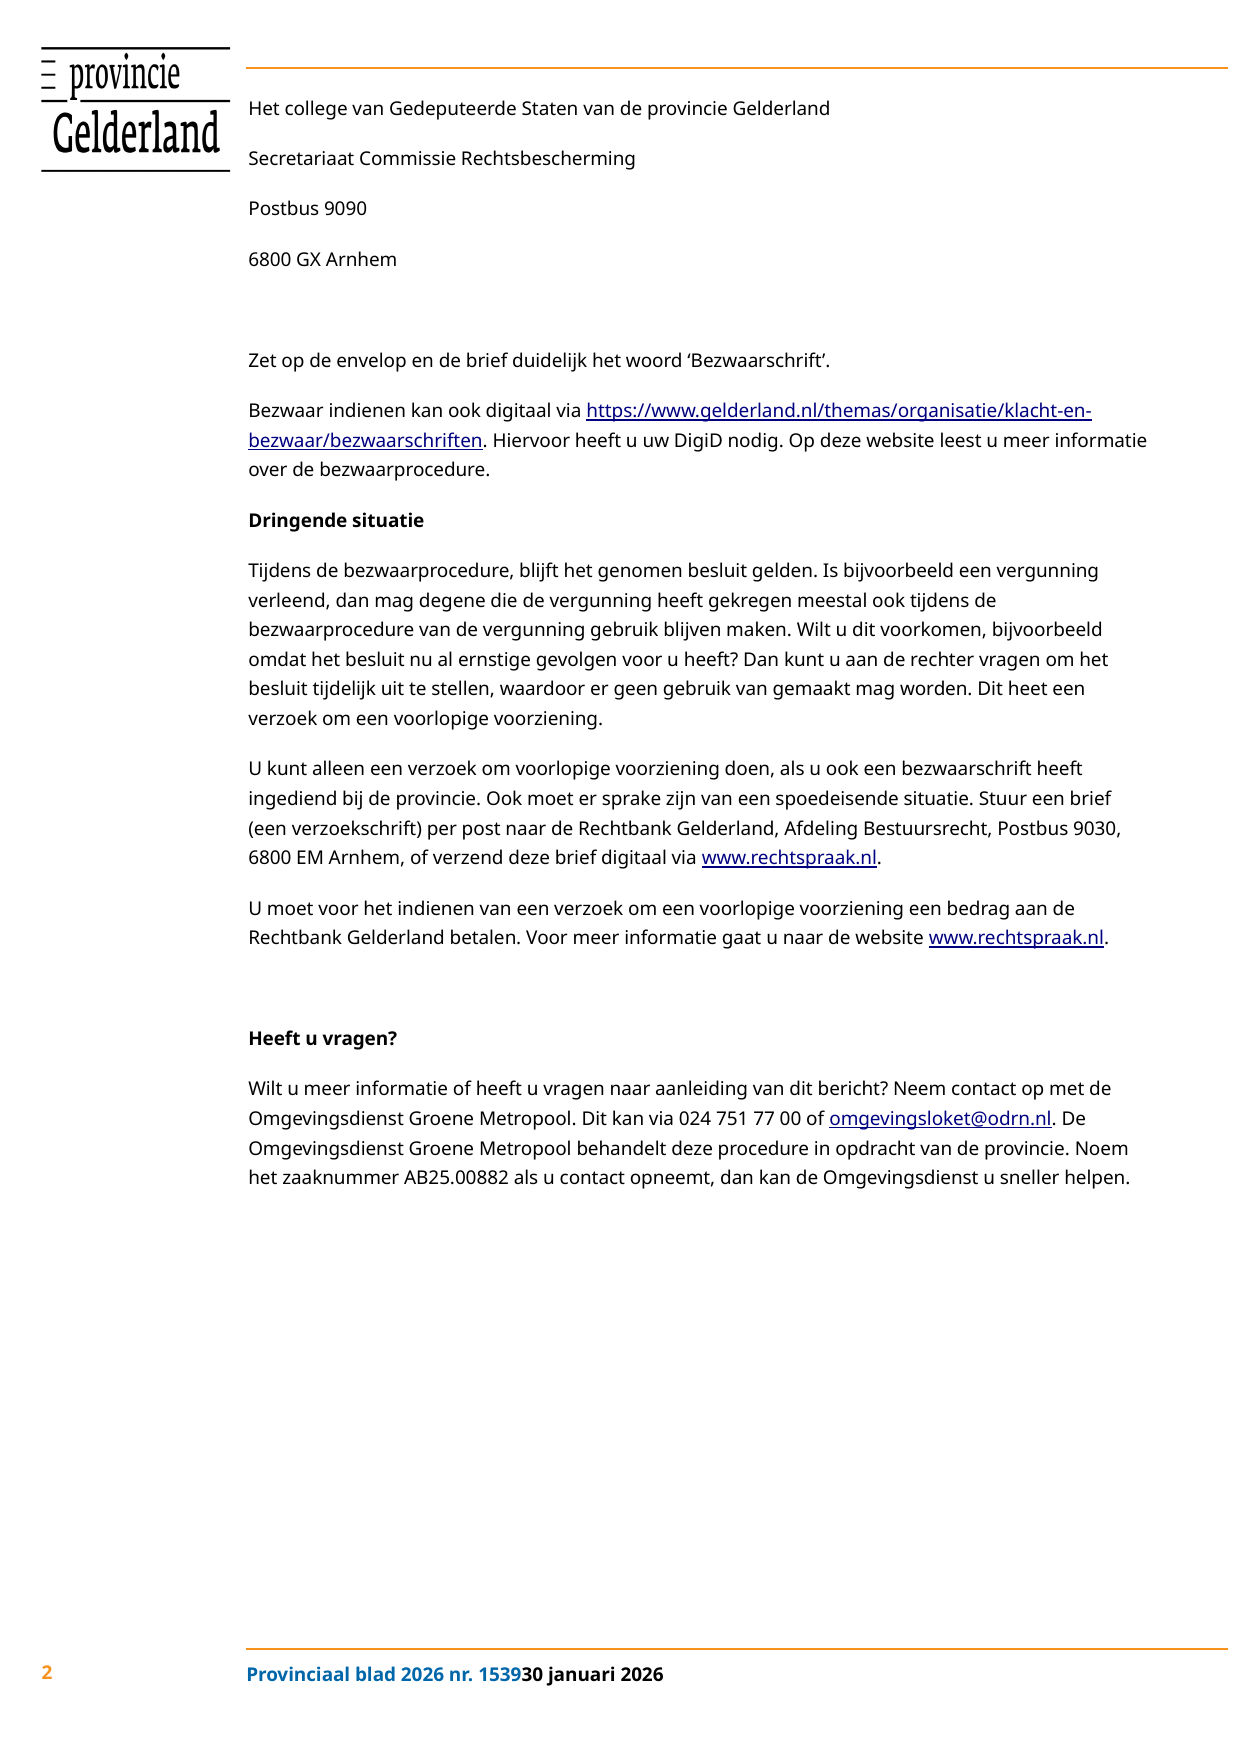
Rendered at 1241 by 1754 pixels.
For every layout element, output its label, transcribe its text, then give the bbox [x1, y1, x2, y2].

text U moet voor het indienen van een verzoek om een voorlopige voorziening een bedrag aan de Rechtbank Gelderland betalen. Voor meer informatie gaat u naar de website www.rechtspraak.nl. [248, 895, 1152, 950]
text Postbus 9090 [248, 196, 1152, 221]
text Bezwaar indienen kan ook digitaal via https://www.gelderland.nl/themas/organisatie/klacht-en-bezwaar/bezwaarschriften. Hiervoor heeft u uw DigiD nodig. Op deze website leest u meer informatie over de bezwaarprocedure. [248, 397, 1152, 482]
text 6800 GX Arnhem [248, 246, 1152, 272]
text Heeft u vragen? [248, 1025, 1152, 1051]
text Tijdens de bezwaarprocedure, blijft het genomen besluit gelden. Is bijvoorbeeld een vergunning verleend, dan mag degene die de vergunning heeft gekregen meestal ook tijdens de bezwaarprocedure van de vergunning gebruik blijven maken. Wilt u dit voorkomen, bijvoorbeeld omdat het besluit nu al ernstige gevolgen voor u heeft? Dan kunt u aan de rechter vragen om het besluit tijdelijk uit te stellen, waardoor er geen gebruik van gemaakt mag worden. Dit heet een verzoek om een voorlopige voorziening. [248, 557, 1152, 731]
text Dringende situatie [248, 507, 1152, 533]
text U kunt alleen een verzoek om voorlopige voorziening doen, als u ook een bezwaarschrift heeft ingediend bij de provincie. Ook moet er sprake zijn van een spoedeisende situatie. Stuur een brief (een verzoekschrift) per post naar de Rechtbank Gelderland, Afdeling Bestuursrecht, Postbus 9030, 6800 EM Arnhem, of verzend deze brief digitaal via www.rechtspraak.nl. [248, 756, 1152, 870]
text Zet op de envelop en de brief duidelijk het woord ‘Bezwaarschrift’. [248, 347, 1152, 373]
text Wilt u meer informatie of heeft u vragen naar aanleiding van dit bericht? Neem contact op met de Omgevingsdienst Groene Metropool. Dit kan via 024 751 77 00 of omgevingsloket@odrn.nl. De Omgevingsdienst Groene Metropool behandelt deze procedure in opdracht van de provincie. Noem het zaaknummer AB25.00882 als u contact opneemt, dan kan de Omgevingsdienst u sneller helpen. [248, 1076, 1152, 1190]
picture [41, 47, 231, 172]
text Het college van Gedeputeerde Staten van de provincie Gelderland [248, 95, 1152, 121]
text Secretariaat Commissie Rechtsbescherming [248, 145, 1152, 171]
